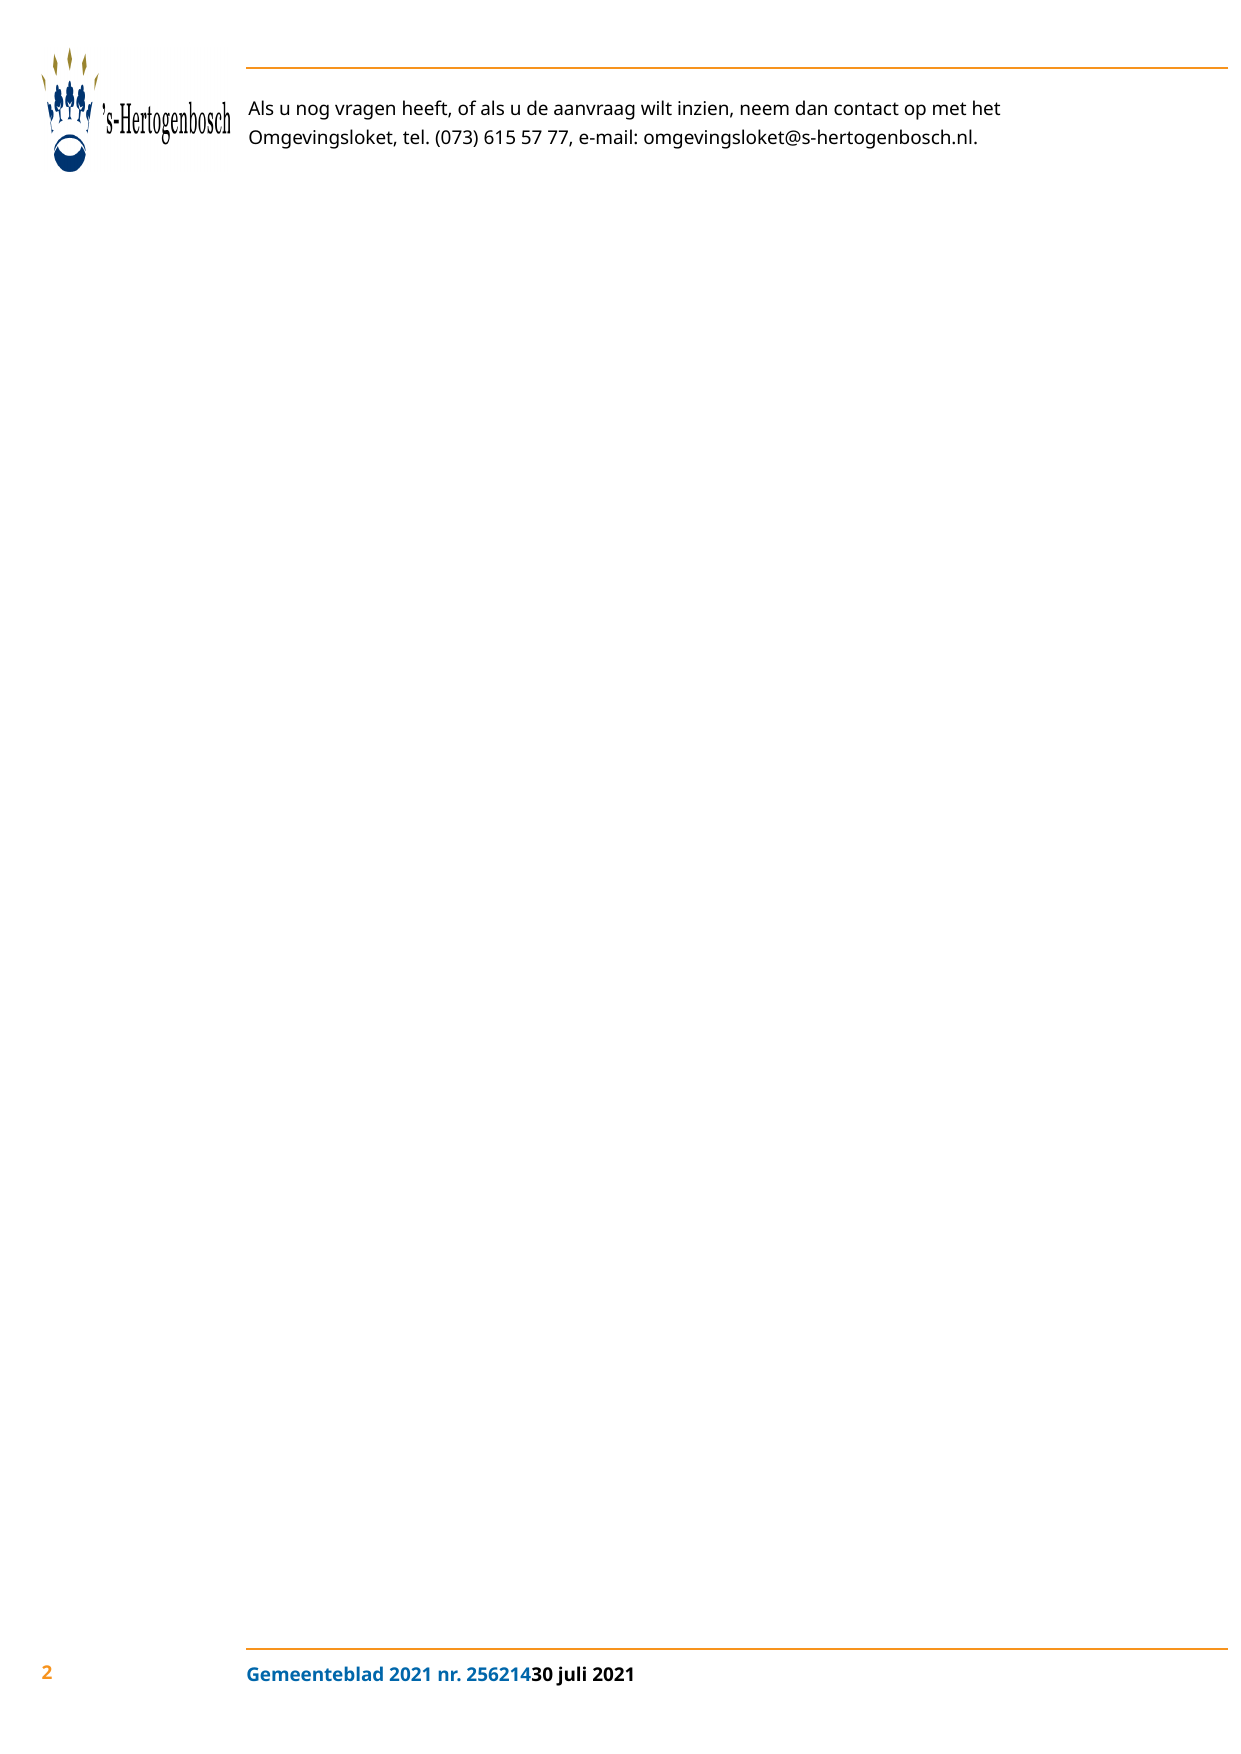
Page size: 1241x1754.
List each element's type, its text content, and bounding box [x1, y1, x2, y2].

picture [41, 47, 231, 172]
text Als u nog vragen heeft, of als u de aanvraag wilt inzien, neem dan contact op met het Omgevingsloket, tel. (073) 615 57 77, e-mail: omgevingsloket@s-hertogenbosch.nl. [248, 95, 1152, 150]
